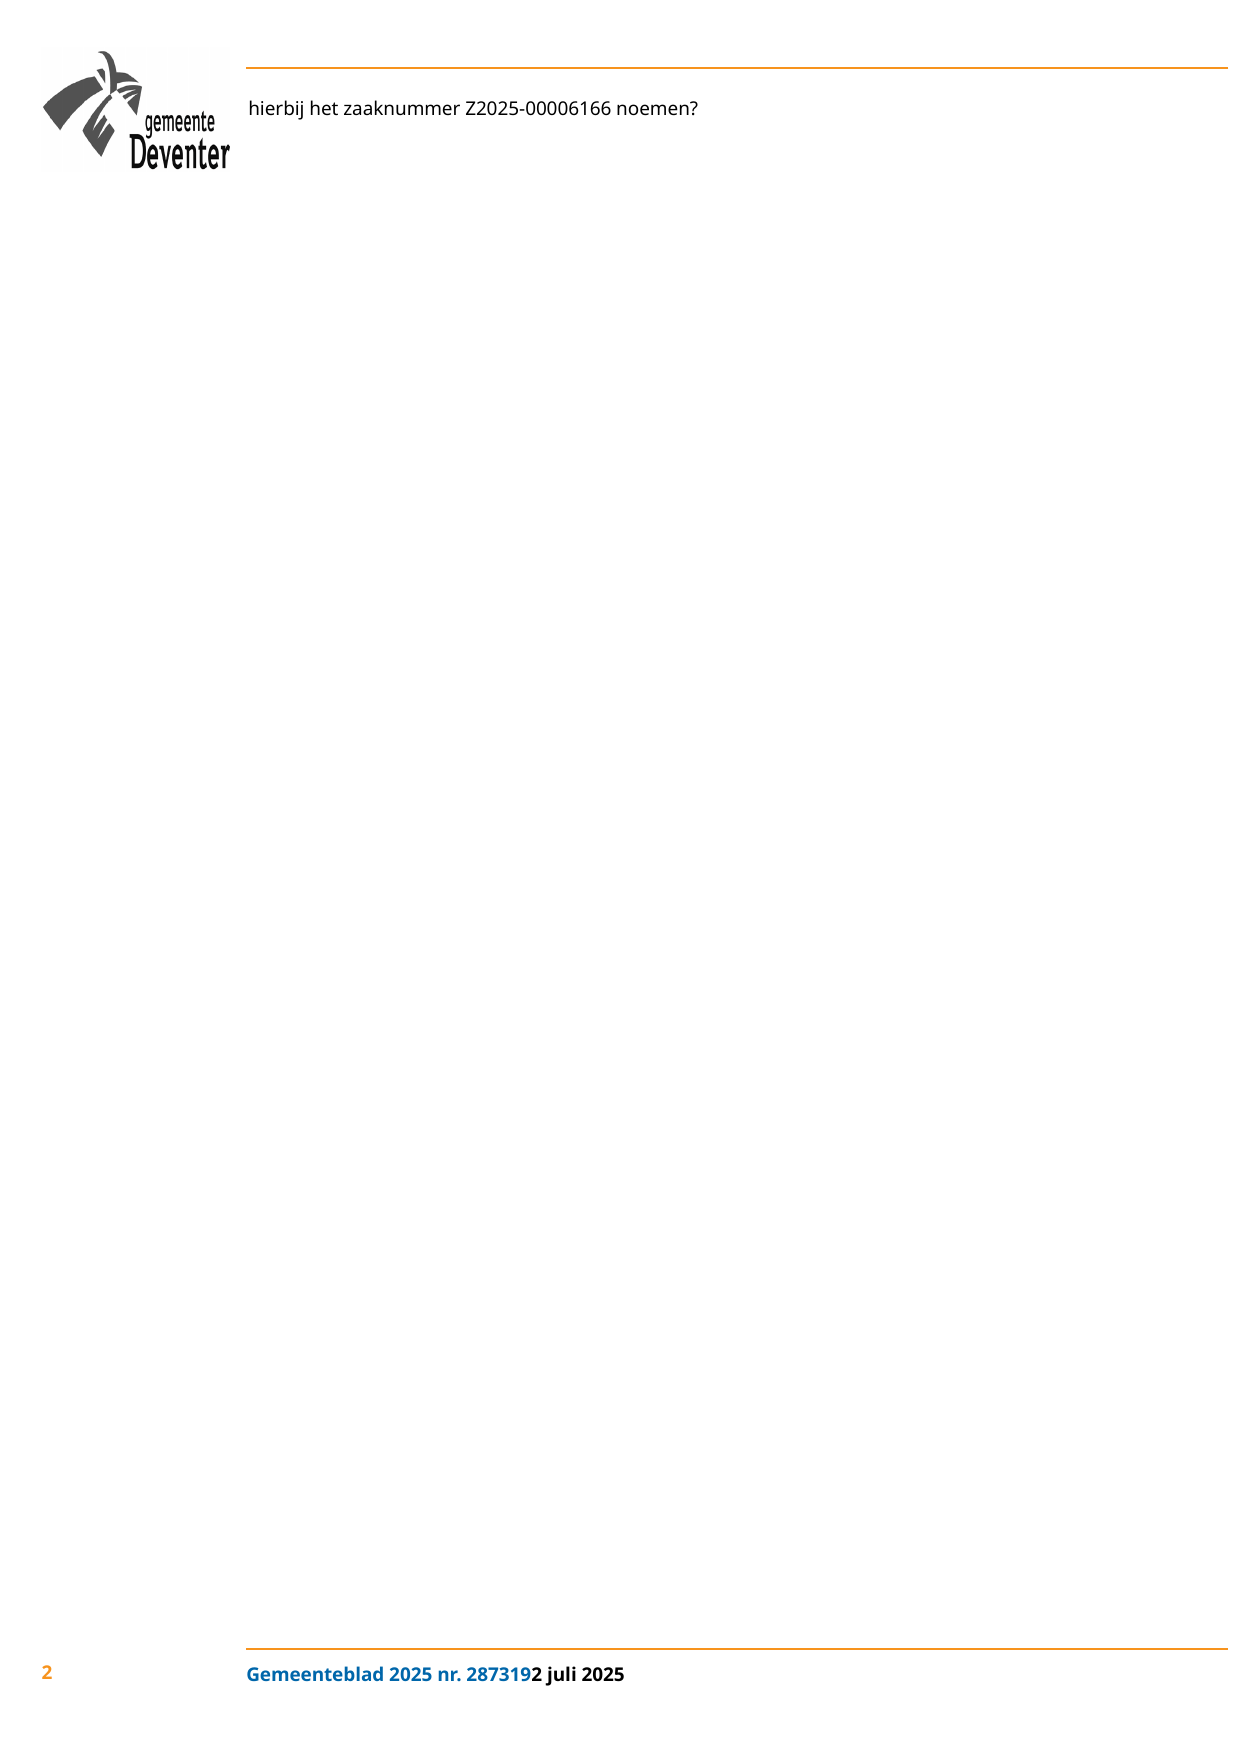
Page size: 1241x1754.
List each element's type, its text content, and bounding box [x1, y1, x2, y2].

text hierbij het zaaknummer Z2025-00006166 noemen? [248, 95, 1152, 121]
picture [41, 47, 231, 172]
